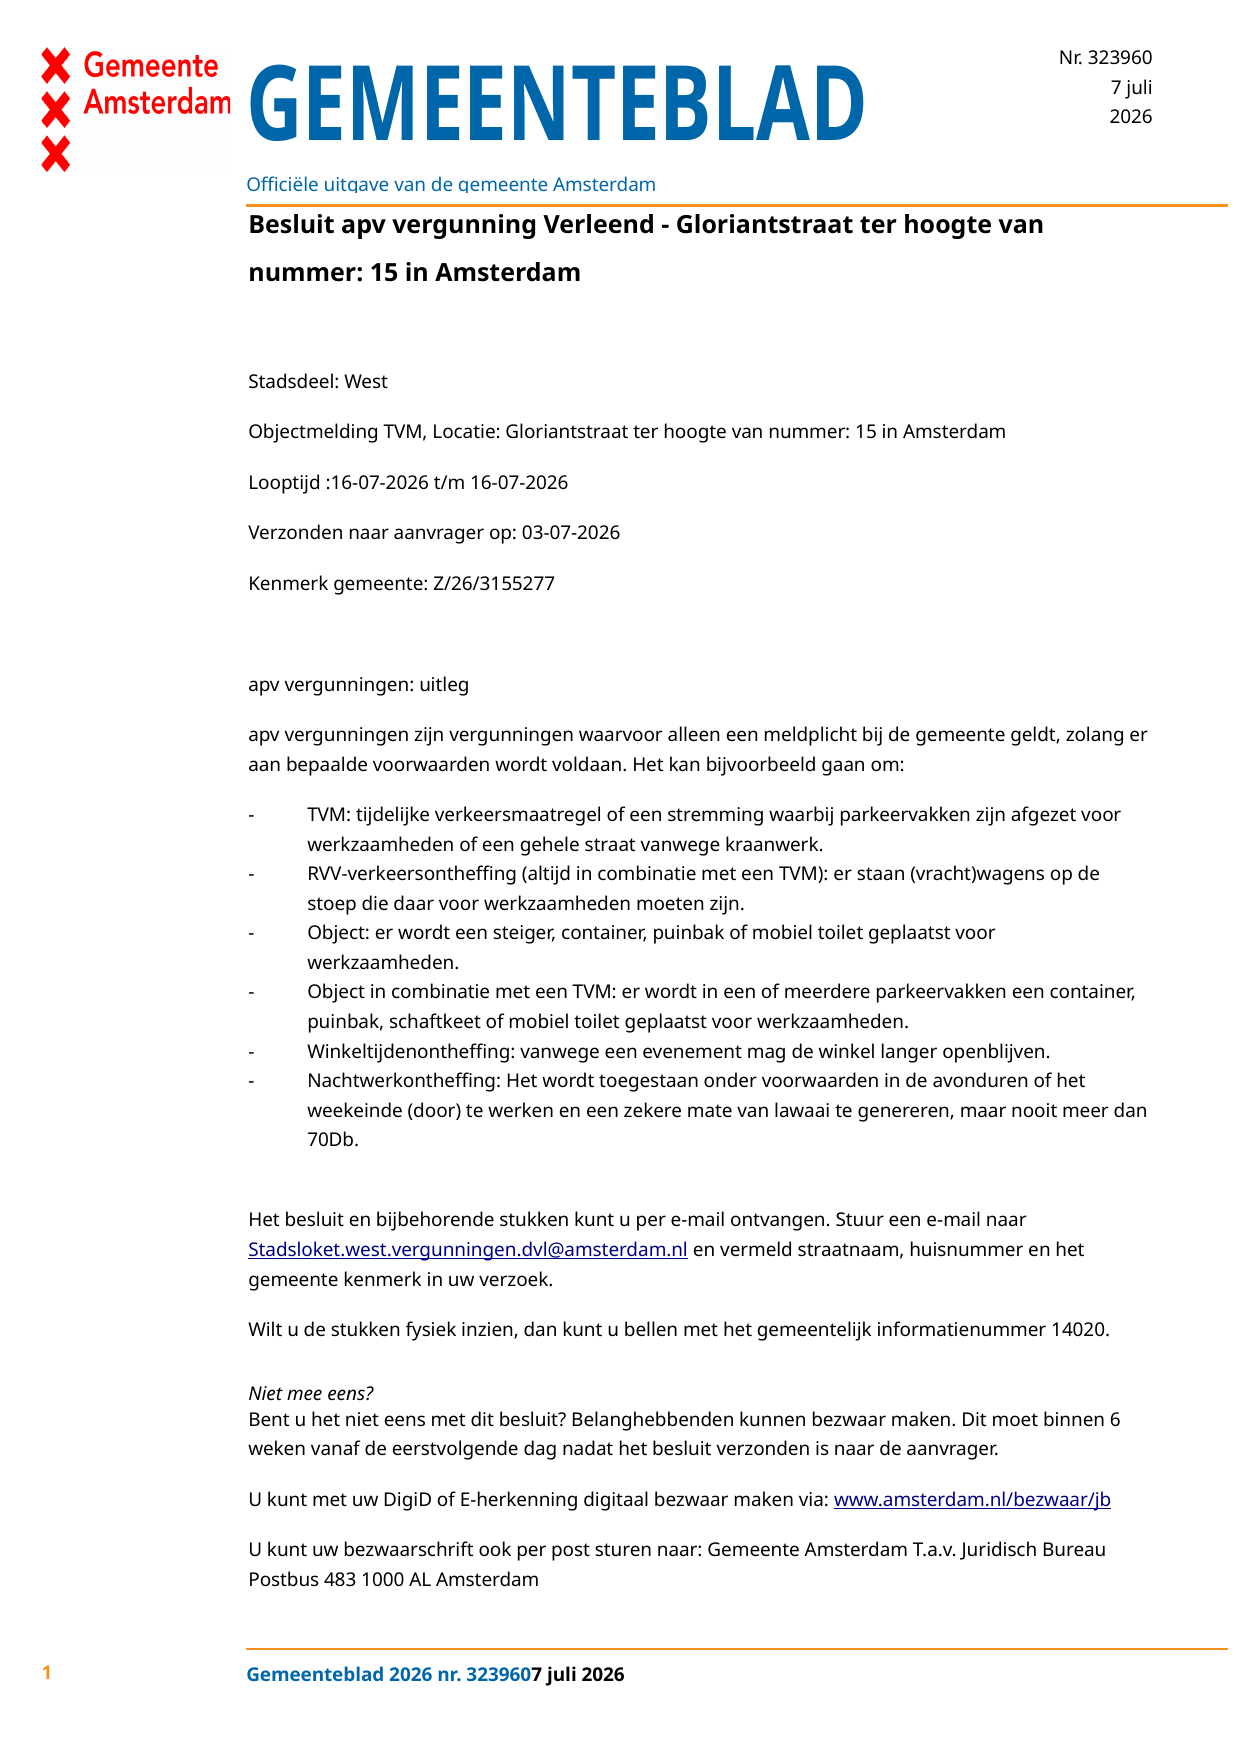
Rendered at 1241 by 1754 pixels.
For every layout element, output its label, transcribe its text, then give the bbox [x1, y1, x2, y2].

text U kunt met uw DigiD of E-herkenning digitaal bezwaar maken via: www.amsterdam.nl/bezwaar/jb [248, 1486, 1152, 1512]
text U kunt uw bezwaarschrift ook per post sturen naar: Gemeente Amsterdam T.a.v. Juridisch Bureau Postbus 483 1000 AL Amsterdam [248, 1536, 1152, 1592]
list RVV-verkeersontheffing (altijd in combinatie met een TVM): er staan (vracht)wagens op de stoep die daar voor werkzaamheden moeten zijn. [248, 860, 1152, 916]
text Besluit apv vergunning Verleend - Gloriantstraat ter hoogte van nummer: 15 in Amsterdam [248, 207, 1152, 288]
list TVM: tijdelijke verkeersmaatregel of een stremming waarbij parkeervakken zijn afgezet voor werkzaamheden of een gehele straat vanwege kraanwerk. [248, 801, 1152, 857]
text Niet mee eens? [248, 1380, 1152, 1406]
text Objectmelding TVM, Locatie: Gloriantstraat ter hoogte van nummer: 15 in Amsterdam [248, 419, 1152, 444]
text Stadsdeel: West [248, 368, 1152, 394]
list Nachtwerkontheffing: Het wordt toegestaan onder voorwaarden in de avonduren of het weekeinde (door) te werken en een zekere mate van lawaai te genereren, maar nooit meer dan 70Db. [248, 1067, 1152, 1152]
text apv vergunningen: uitleg [248, 671, 1152, 697]
list Winkeltijdenontheffing: vanwege een evenement mag de winkel langer openblijven. [248, 1038, 1152, 1064]
text Kenmerk gemeente: Z/26/3155277 [248, 570, 1152, 596]
text Het besluit en bijbehorende stukken kunt u per e-mail ontvangen. Stuur een e-mail naar Stadsloket.west.vergunningen.dvl@amsterdam.nl en vermeld straatnaam, huisnummer en het gemeente kenmerk in uw verzoek. [248, 1207, 1152, 1292]
list Object in combinatie met een TVM: er wordt in een of meerdere parkeervakken een container, puinbak, schaftkeet of mobiel toilet geplaatst voor werkzaamheden. [248, 979, 1152, 1034]
list Object: er wordt een steiger, container, puinbak of mobiel toilet geplaatst voor werkzaamheden. [248, 919, 1152, 975]
text Wilt u de stukken fysiek inzien, dan kunt u bellen met het gemeentelijk informatienummer 14020. [248, 1316, 1152, 1342]
picture [41, 47, 231, 172]
text apv vergunningen zijn vergunningen waarvoor alleen een meldplicht bij de gemeente geldt, zolang er aan bepaalde voorwaarden wordt voldaan. Het kan bijvoorbeeld gaan om: [248, 721, 1152, 777]
text Verzonden naar aanvrager op: 03-07-2026 [248, 519, 1152, 545]
text Looptijd :16-07-2026 t/m 16-07-2026 [248, 469, 1152, 495]
text Bent u het niet eens met dit besluit? Belanghebbenden kunnen bezwaar maken. Dit moet binnen 6 weken vanaf de eerstvolgende dag nadat het besluit verzonden is naar de aanvrager. [248, 1406, 1152, 1461]
